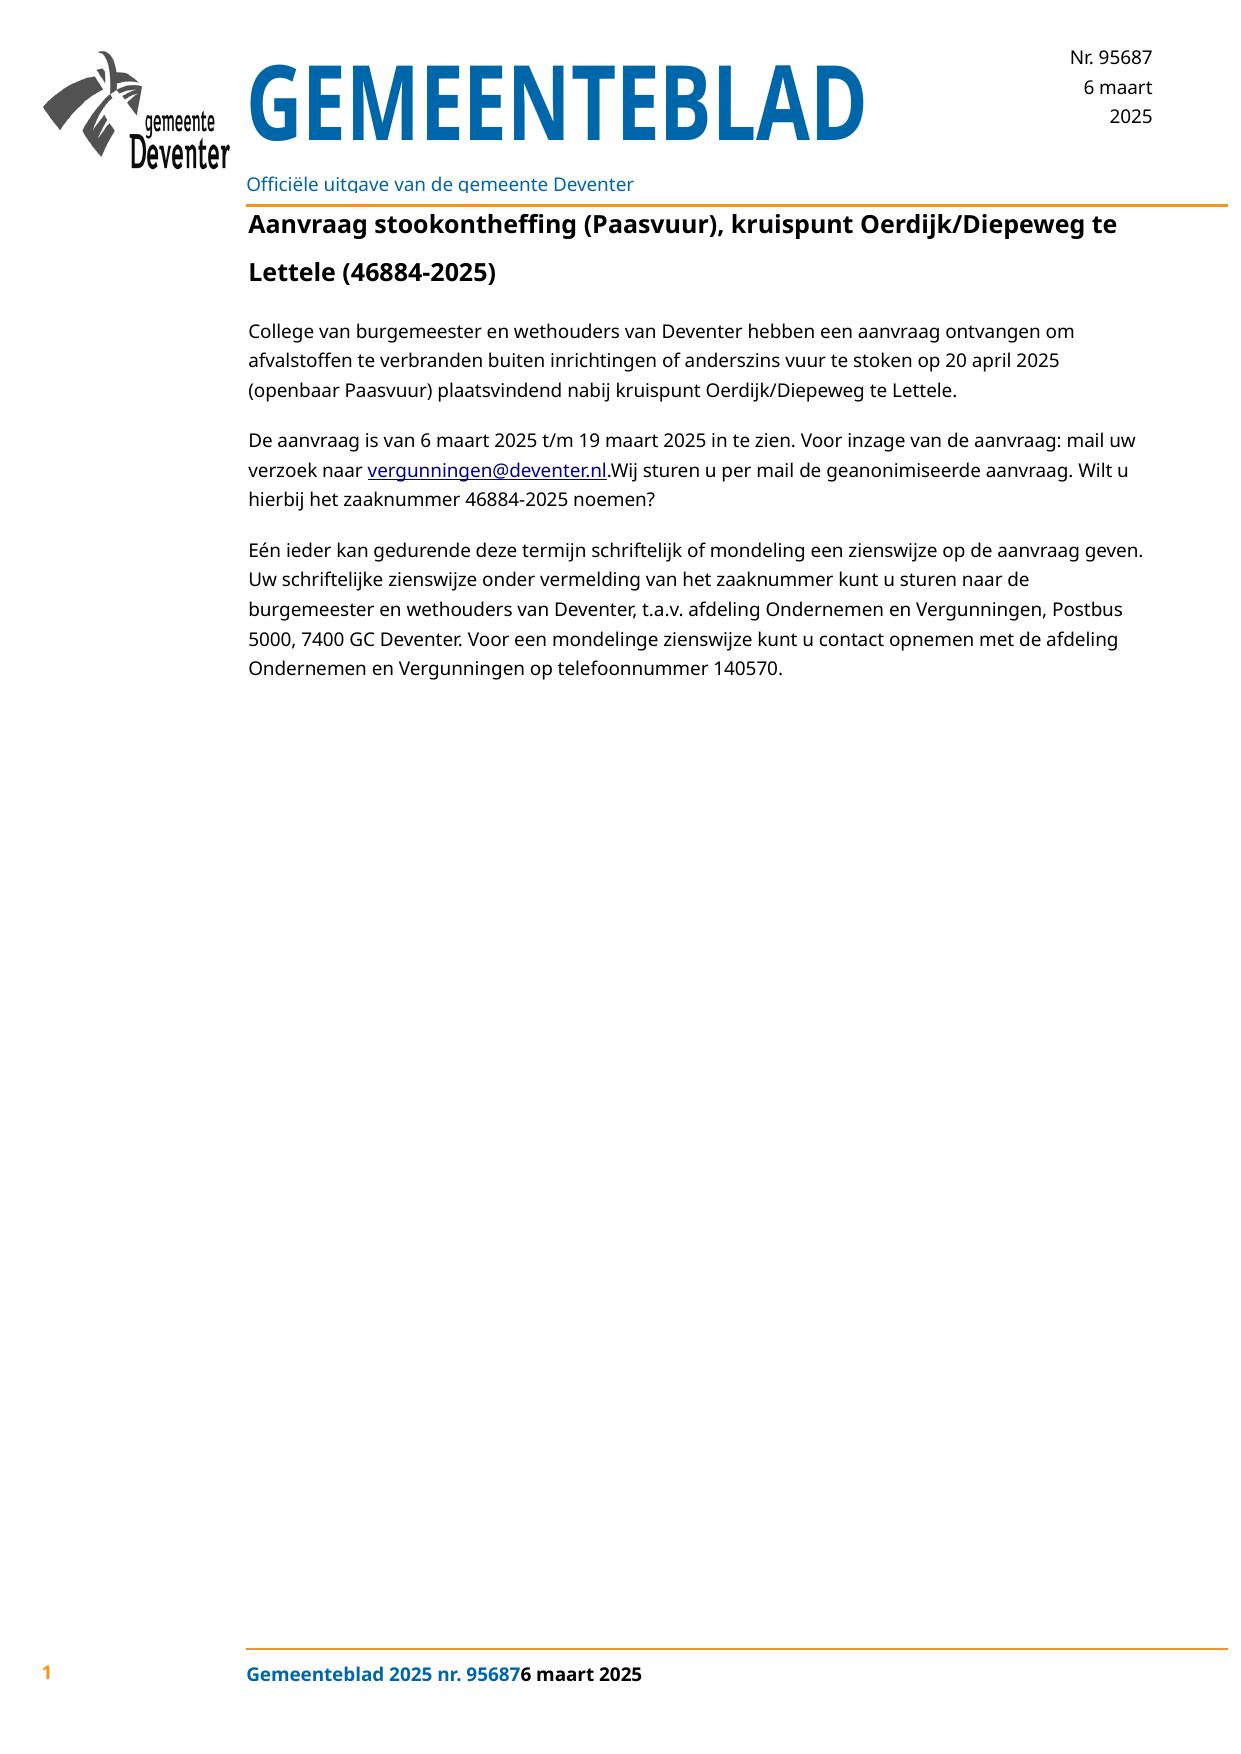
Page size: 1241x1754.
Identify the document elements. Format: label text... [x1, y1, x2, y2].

text De aanvraag is van 6 maart 2025 t/m 19 maart 2025 in te zien. Voor inzage van de aanvraag: mail uw verzoek naar vergunningen@deventer.nl.Wij sturen u per mail de geanonimiseerde aanvraag. Wilt u hierbij het zaaknummer 46884-2025 noemen? [248, 427, 1152, 512]
picture [41, 47, 231, 172]
text Aanvraag stookontheffing (Paasvuur), kruispunt Oerdijk/Diepeweg te Lettele (46884-2025) [248, 207, 1152, 288]
text Eén ieder kan gedurende deze termijn schriftelijk of mondeling een zienswijze op de aanvraag geven. Uw schriftelijke zienswijze onder vermelding van het zaaknummer kunt u sturen naar de burgemeester en wethouders van Deventer, t.a.v. afdeling Ondernemen en Vergunningen, Postbus 5000, 7400 GC Deventer. Voor een mondelinge zienswijze kunt u contact opnemen met de afdeling Ondernemen en Vergunningen op telefoonnummer 140570. [248, 537, 1152, 681]
text College van burgemeester en wethouders van Deventer hebben een aanvraag ontvangen om afvalstoffen te verbranden buiten inrichtingen of anderszins vuur te stoken op 20 april 2025 (openbaar Paasvuur) plaatsvindend nabij kruispunt Oerdijk/Diepeweg te Lettele. [248, 318, 1152, 403]
